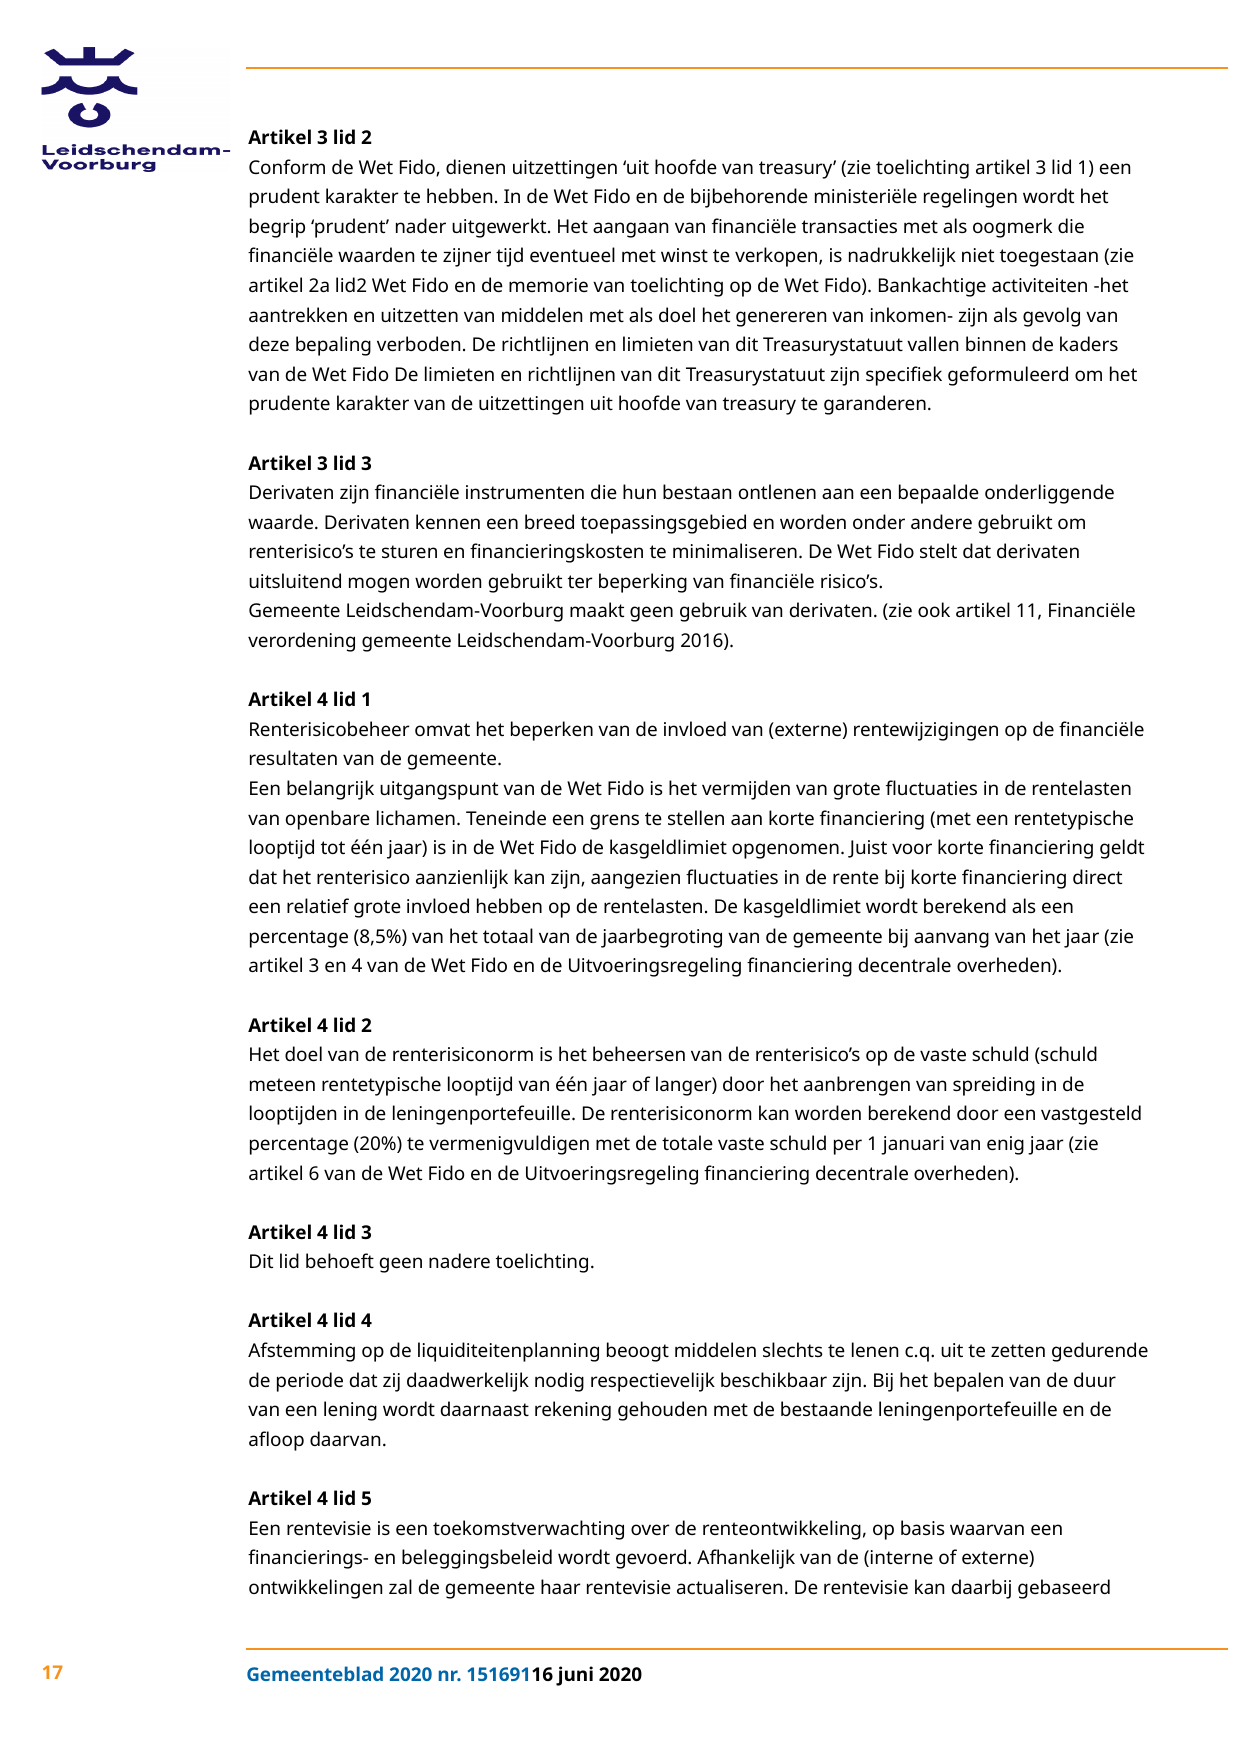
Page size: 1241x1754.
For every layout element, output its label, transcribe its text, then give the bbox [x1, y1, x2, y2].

text Artikel 4 lid 5 [248, 1485, 1152, 1511]
text Een rentevisie is een toekomstverwachting over de renteontwikkeling, op basis waarvan een financierings- en beleggingsbeleid wordt gevoerd. Afhankelijk van de (interne of externe) ontwikkelingen zal de gemeente haar rentevisie actualiseren. De rentevisie kan daarbij gebaseerd [248, 1515, 1152, 1600]
text Dit lid behoeft geen nadere toelichting. [248, 1248, 1152, 1274]
text Artikel 3 lid 3 [248, 450, 1152, 476]
text Het doel van de renterisiconorm is het beheersen van de renterisico’s op de vaste schuld (schuld meteen rentetypische looptijd van één jaar of langer) door het aanbrengen van spreiding in de looptijden in de leningenportefeuille. De renterisiconorm kan worden berekend door een vastgesteld percentage (20%) te vermenigvuldigen met de totale vaste schuld per 1 januari van enig jaar (zie artikel 6 van de Wet Fido en de Uitvoeringsregeling financiering decentrale overheden). [248, 1041, 1152, 1186]
text Artikel 4 lid 1 [248, 686, 1152, 712]
text Een belangrijk uitgangspunt van de Wet Fido is het vermijden van grote fluctuaties in de rentelasten van openbare lichamen. Teneinde een grens te stellen aan korte financiering (met een rentetypische looptijd tot één jaar) is in de Wet Fido de kasgeldlimiet opgenomen. Juist voor korte financiering geldt dat het renterisico aanzienlijk kan zijn, aangezien fluctuaties in de rente bij korte financiering direct een relatief grote invloed hebben op de rentelasten. De kasgeldlimiet wordt berekend als een percentage (8,5%) van het totaal van de jaarbegroting van de gemeente bij aanvang van het jaar (zie artikel 3 en 4 van de Wet Fido en de Uitvoeringsregeling financiering decentrale overheden). [248, 775, 1152, 978]
picture [41, 47, 231, 172]
text Renterisicobeheer omvat het beperken van de invloed van (externe) rentewijzigingen op de financiële resultaten van de gemeente. [248, 716, 1152, 771]
text Afstemming op de liquiditeitenplanning beoogt middelen slechts te lenen c.q. uit te zetten gedurende de periode dat zij daadwerkelijk nodig respectievelijk beschikbaar zijn. Bij het bepalen van de duur van een lening wordt daarnaast rekening gehouden met de bestaande leningenportefeuille en de afloop daarvan. [248, 1337, 1152, 1452]
text Artikel 4 lid 3 [248, 1219, 1152, 1245]
text Gemeente Leidschendam-Voorburg maakt geen gebruik van derivaten. (zie ook artikel 11, Financiële verordening gemeente Leidschendam-Voorburg 2016). [248, 598, 1152, 653]
text Artikel 4 lid 4 [248, 1308, 1152, 1333]
text Artikel 4 lid 2 [248, 1012, 1152, 1038]
text Derivaten zijn financiële instrumenten die hun bestaan ontlenen aan een bepaalde onderliggende waarde. Derivaten kennen een breed toepassingsgebied en worden onder andere gebruikt om renterisico’s te sturen en financieringskosten te minimaliseren. De Wet Fido stelt dat derivaten uitsluitend mogen worden gebruikt ter beperking van financiële risico’s. [248, 479, 1152, 594]
text Artikel 3 lid 2 [248, 124, 1152, 150]
text Conform de Wet Fido, dienen uitzettingen ‘uit hoofde van treasury’ (zie toelichting artikel 3 lid 1) een prudent karakter te hebben. In de Wet Fido en de bijbehorende ministeriële regelingen wordt het begrip ‘prudent’ nader uitgewerkt. Het aangaan van financiële transacties met als oogmerk die financiële waarden te zijner tijd eventueel met winst te verkopen, is nadrukkelijk niet toegestaan (zie artikel 2a lid2 Wet Fido en de memorie van toelichting op de Wet Fido). Bankachtige activiteiten -het aantrekken en uitzetten van middelen met als doel het genereren van inkomen- zijn als gevolg van deze bepaling verboden. De richtlijnen en limieten van dit Treasurystatuut vallen binnen de kaders van de Wet Fido De limieten en richtlijnen van dit Treasurystatuut zijn specifiek geformuleerd om het prudente karakter van de uitzettingen uit hoofde van treasury te garanderen. [248, 154, 1152, 416]
